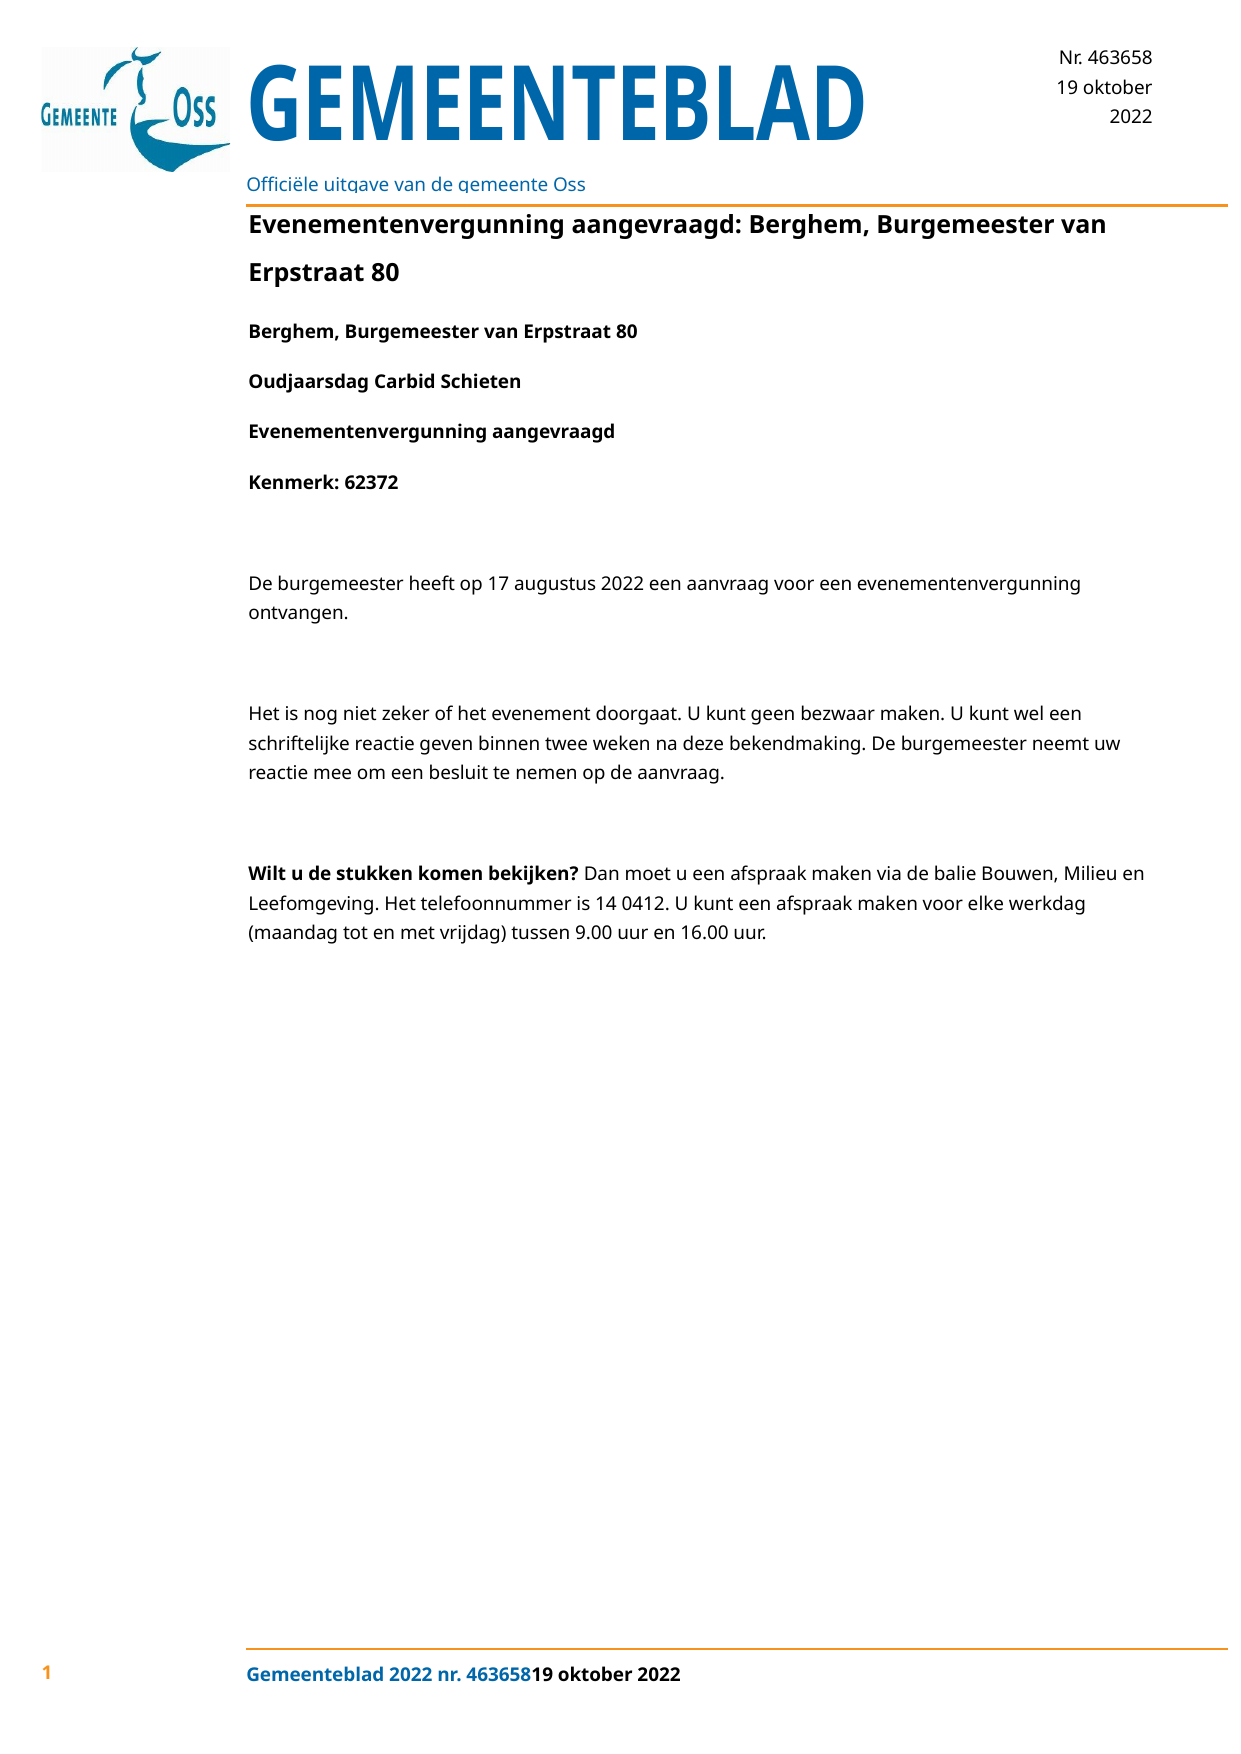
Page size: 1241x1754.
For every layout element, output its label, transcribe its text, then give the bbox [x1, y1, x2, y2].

text Berghem, Burgemeester van Erpstraat 80 [248, 318, 1152, 344]
text Kenmerk: 62372 [248, 469, 1152, 495]
text De burgemeester heeft op 17 augustus 2022 een aanvraag voor een evenementenvergunning ontvangen. [248, 570, 1152, 625]
text Evenementenvergunning aangevraagd: Berghem, Burgemeester van Erpstraat 80 [248, 207, 1152, 288]
text Oudjaarsdag Carbid Schieten [248, 368, 1152, 394]
text Het is nog niet zeker of het evenement doorgaat. U kunt geen bezwaar maken. U kunt wel een schriftelijke reactie geven binnen twee weken na deze bekendmaking. De burgemeester neemt uw reactie mee om een besluit te nemen op de aanvraag. [248, 700, 1152, 785]
text Evenementenvergunning aangevraagd [248, 419, 1152, 444]
picture [41, 47, 231, 172]
text Wilt u de stukken komen bekijken? Dan moet u een afspraak maken via de balie Bouwen, Milieu en Leefomgeving. Het telefoonnummer is 14 0412. U kunt een afspraak maken voor elke werkdag (maandag tot en met vrijdag) tussen 9.00 uur en 16.00 uur. [248, 860, 1152, 945]
